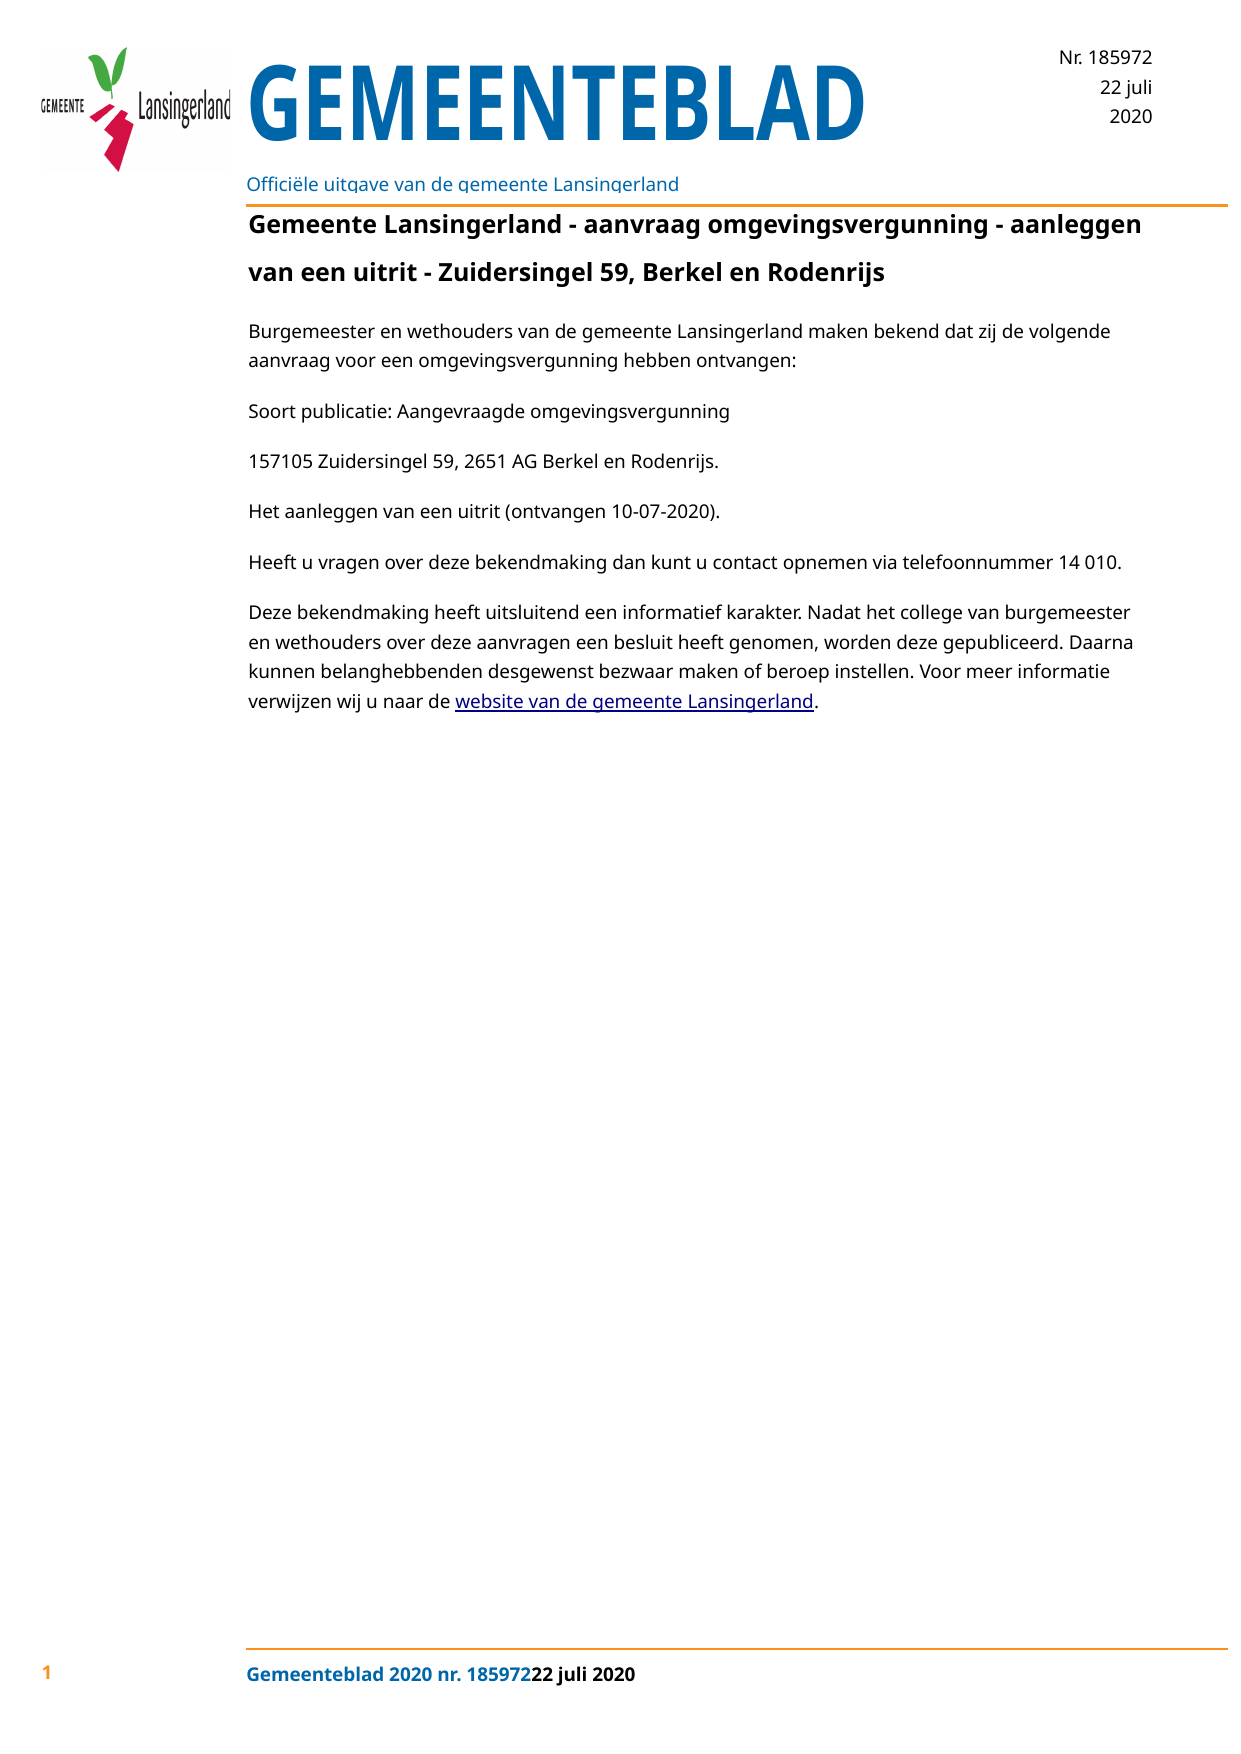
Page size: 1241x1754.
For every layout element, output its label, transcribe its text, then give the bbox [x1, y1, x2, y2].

text Deze bekendmaking heeft uitsluitend een informatief karakter. Nadat het college van burgemeester en wethouders over deze aanvragen een besluit heeft genomen, worden deze gepubliceerd. Daarna kunnen belanghebbenden desgewenst bezwaar maken of beroep instellen. Voor meer informatie verwijzen wij u naar de website van de gemeente Lansingerland. [248, 599, 1152, 714]
text Soort publicatie: Aangevraagde omgevingsvergunning [248, 398, 1152, 424]
text Gemeente Lansingerland - aanvraag omgevingsvergunning - aanleggen van een uitrit - Zuidersingel 59, Berkel en Rodenrijs [248, 207, 1152, 288]
text Burgemeester en wethouders van de gemeente Lansingerland maken bekend dat zij de volgende aanvraag voor een omgevingsvergunning hebben ontvangen: [248, 318, 1152, 373]
picture [41, 47, 231, 172]
text Heeft u vragen over deze bekendmaking dan kunt u contact opnemen via telefoonnummer 14 010. [248, 549, 1152, 575]
text Het aanleggen van een uitrit (ontvangen 10-07-2020). [248, 499, 1152, 524]
text 157105 Zuidersingel 59, 2651 AG Berkel en Rodenrijs. [248, 448, 1152, 474]
